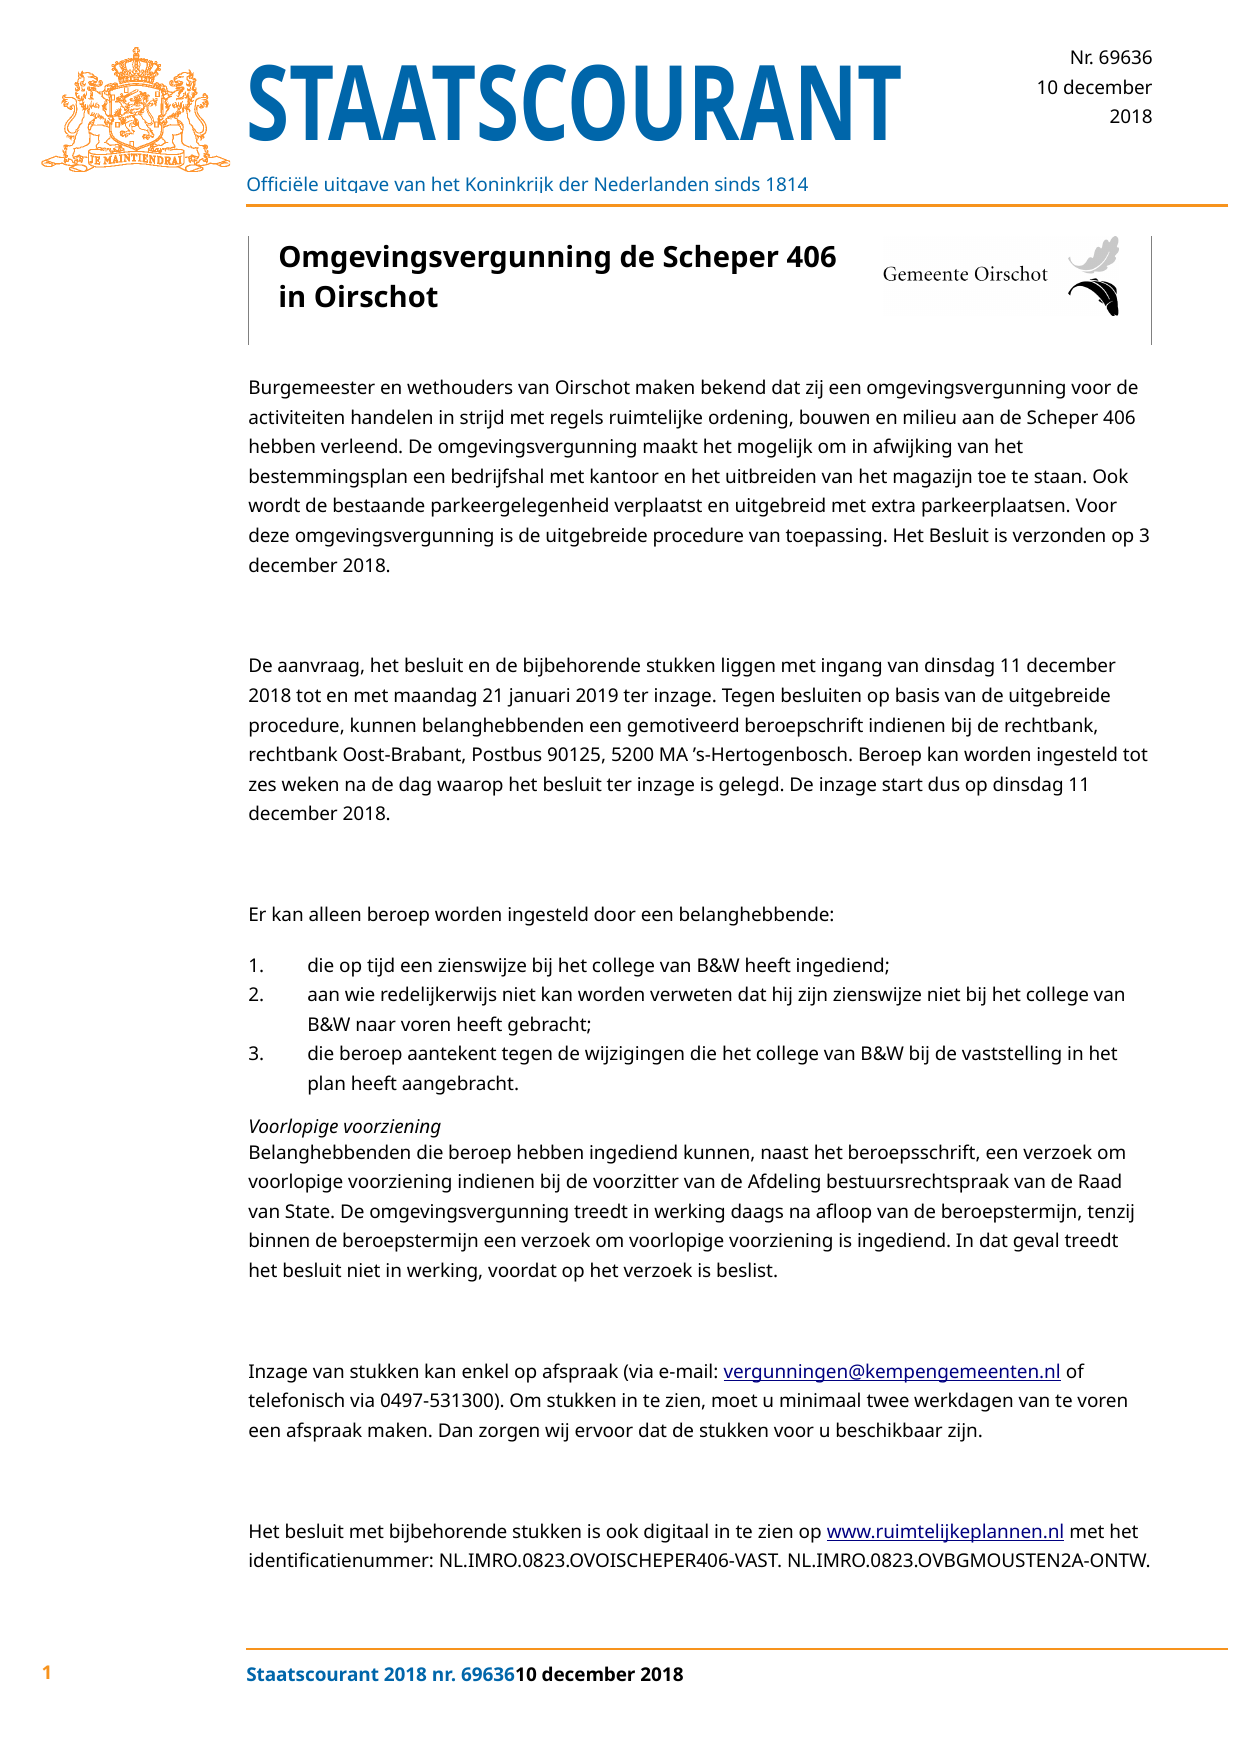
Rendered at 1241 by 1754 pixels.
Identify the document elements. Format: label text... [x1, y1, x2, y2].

picture [41, 47, 231, 172]
list die op tijd een zienswijze bij het college van B&W heeft ingediend; [248, 952, 1152, 977]
text Het besluit met bijbehorende stukken is ook digitaal in te zien op www.ruimtelijkeplannen.nl met het identificatienummer: NL.IMRO.0823.OVOISCHEPER406-VAST. NL.IMRO.0823.OVBGMOUSTEN2A-ONTW. [248, 1518, 1152, 1573]
text Voorlopige voorziening [248, 1113, 1152, 1139]
text Er kan alleen beroep worden ingesteld door een belanghebbende: [248, 901, 1152, 927]
table_header Omgevingsvergunning de Scheper 406 in Oirschot [249, 236, 850, 345]
text Burgemeester en wethouders van Oirschot maken bekend dat zij een omgevingsvergunning voor de activiteiten handelen in strijd met regels ruimtelijke ordening, bouwen en milieu aan de Scheper 406 hebben verleend. De omgevingsvergunning maakt het mogelijk om in afwijking van het bestemmingsplan een bedrijfshal met kantoor en het uitbreiden van het magazijn toe te staan. Ook wordt de bestaande parkeergelegenheid verplaatst en uitgebreid met extra parkeerplaatsen. Voor deze omgevingsvergunning is de uitgebreide procedure van toepassing. Het Besluit is verzonden op 3 december 2018. [248, 374, 1152, 577]
picture [882, 236, 1119, 316]
text Belanghebbenden die beroep hebben ingediend kunnen, naast het beroepsschrift, een verzoek om voorlopige voorziening indienen bij de voorzitter van de Afdeling bestuursrechtspraak van de Raad van State. De omgevingsvergunning treedt in werking daags na afloop van de beroepstermijn, tenzij binnen de beroepstermijn een verzoek om voorlopige voorziening is ingediend. In dat geval treedt het besluit niet in werking, voordat op het verzoek is beslist. [248, 1139, 1152, 1283]
table_header [850, 236, 1151, 345]
list die beroep aantekent tegen de wijzigingen die het college van B&W bij de vaststelling in het plan heeft aangebracht. [248, 1041, 1152, 1096]
text Inzage van stukken kan enkel op afspraak (via e-mail: vergunningen@kempengemeenten.nl of telefonisch via 0497-531300). Om stukken in te zien, moet u minimaal twee werkdagen van te voren een afspraak maken. Dan zorgen wij ervoor dat de stukken voor u beschikbaar zijn. [248, 1358, 1152, 1443]
list aan wie redelijkerwijs niet kan worden verweten dat hij zijn zienswijze niet bij het college van B&W naar voren heeft gebracht; [248, 981, 1152, 1037]
text De aanvraag, het besluit en de bijbehorende stukken liggen met ingang van dinsdag 11 december 2018 tot en met maandag 21 januari 2019 ter inzage. Tegen besluiten op basis van de uitgebreide procedure, kunnen belanghebbenden een gemotiveerd beroepschrift indienen bij de rechtbank, rechtbank Oost-Brabant, Postbus 90125, 5200 MA ’s-Hertogenbosch. Beroep kan worden ingesteld tot zes weken na de dag waarop het besluit ter inzage is gelegd. De inzage start dus op dinsdag 11 december 2018. [248, 653, 1152, 826]
